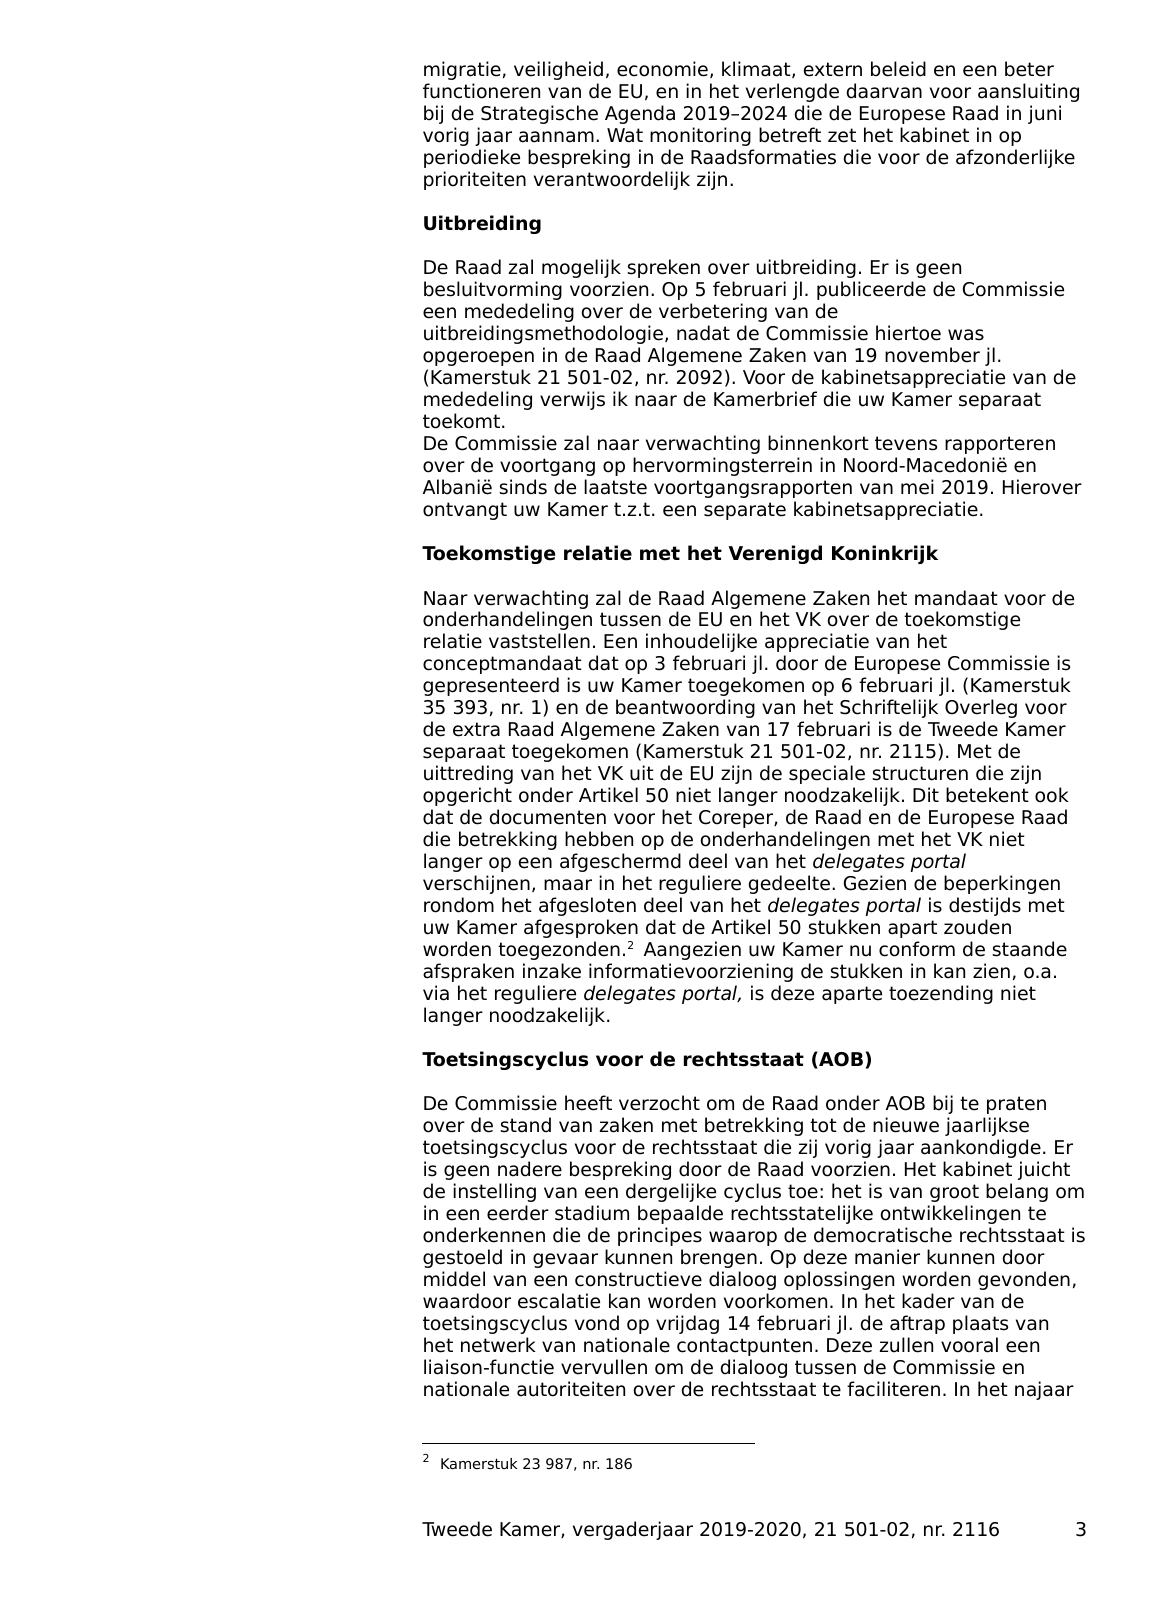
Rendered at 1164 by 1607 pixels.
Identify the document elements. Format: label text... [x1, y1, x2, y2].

text Kamerstuk 23 987, nr. 186 [422, 1452, 1087, 1474]
subtitle Toetsingscyclus voor de rechtsstaat (AOB) [422, 1049, 1087, 1071]
text De Commissie zal naar verwachting binnenkort tevens rapporteren over de voortgang op hervormingsterrein in Noord-Macedonië en Albanië sinds de laatste voortgangsrapporten van mei 2019. Hierover ontvangt uw Kamer t.z.t. een separate kabinetsappreciatie. [422, 433, 1087, 521]
subtitle Uitbreiding [422, 213, 1087, 235]
text migratie, veiligheid, economie, klimaat, extern beleid en een beter functioneren van de EU, en in het verlengde daarvan voor aansluiting bij de Strategische Agenda 2019–2024 die de Europese Raad in juni vorig jaar aannam. Wat monitoring betreft zet het kabinet in op periodieke bespreking in de Raadsformaties die voor de afzonderlijke prioriteiten verantwoordelijk zijn. [422, 59, 1087, 191]
text De Raad zal mogelijk spreken over uitbreiding. Er is geen besluitvorming voorzien. Op 5 februari jl. publiceerde de Commissie een mededeling over de verbetering van de uitbreidingsmethodologie, nadat de Commissie hiertoe was opgeroepen in de Raad Algemene Zaken van 19 november jl. (Kamerstuk 21 501-02, nr. 2092). Voor de kabinetsappreciatie van de mededeling verwijs ik naar de Kamerbrief die uw Kamer separaat toekomt. [422, 257, 1087, 433]
subtitle Toekomstige relatie met het Verenigd Koninkrijk [422, 543, 1087, 565]
text De Commissie heeft verzocht om de Raad onder AOB bij te praten over de stand van zaken met betrekking tot de nieuwe jaarlijkse toetsingscyclus voor de rechtsstaat die zij vorig jaar aankondigde. Er is geen nadere bespreking door de Raad voorzien. Het kabinet juicht de instelling van een dergelijke cyclus toe: het is van groot belang om in een eerder stadium bepaalde rechtsstatelijke ontwikkelingen te onderkennen die de principes waarop de democratische rechtsstaat is gestoeld in gevaar kunnen brengen. Op deze manier kunnen door middel van een constructieve dialoog oplossingen worden gevonden, waardoor escalatie kan worden voorkomen. In het kader van de toetsingscyclus vond op vrijdag 14 februari jl. de aftrap plaats van het netwerk van nationale contactpunten. Deze zullen vooral een liaison-functie vervullen om de dialoog tussen de Commissie en nationale autoriteiten over de rechtsstaat te faciliteren. In het najaar [422, 1093, 1087, 1401]
text Naar verwachting zal de Raad Algemene Zaken het mandaat voor de onderhandelingen tussen de EU en het VK over de toekomstige relatie vaststellen. Een inhoudelijke appreciatie van het conceptmandaat dat op 3 februari jl. door de Europese Commissie is gepresenteerd is uw Kamer toegekomen op 6 februari jl. (Kamerstuk 35 393, nr. 1) en de beantwoording van het Schriftelijk Overleg voor de extra Raad Algemene Zaken van 17 februari is de Tweede Kamer separaat toegekomen (Kamerstuk 21 501-02, nr. 2115). Met de uittreding van het VK uit de EU zijn de speciale structuren die zijn opgericht onder Artikel 50 niet langer noodzakelijk. Dit betekent ook dat de documenten voor het Coreper, de Raad en de Europese Raad die betrekking hebben op de onderhandelingen met het VK niet langer op een afgeschermd deel van het delegates portal verschijnen, maar in het reguliere gedeelte. Gezien de beperkingen rondom het afgesloten deel van het delegates portal is destijds met uw Kamer afgesproken dat de Artikel 50 stukken apart zouden worden toegezonden. Aangezien uw Kamer nu conform de staande afspraken inzake informatievoorziening de stukken in kan zien, o.a. via het reguliere delegates portal, is deze aparte toezending niet langer noodzakelijk. [422, 587, 1087, 1027]
